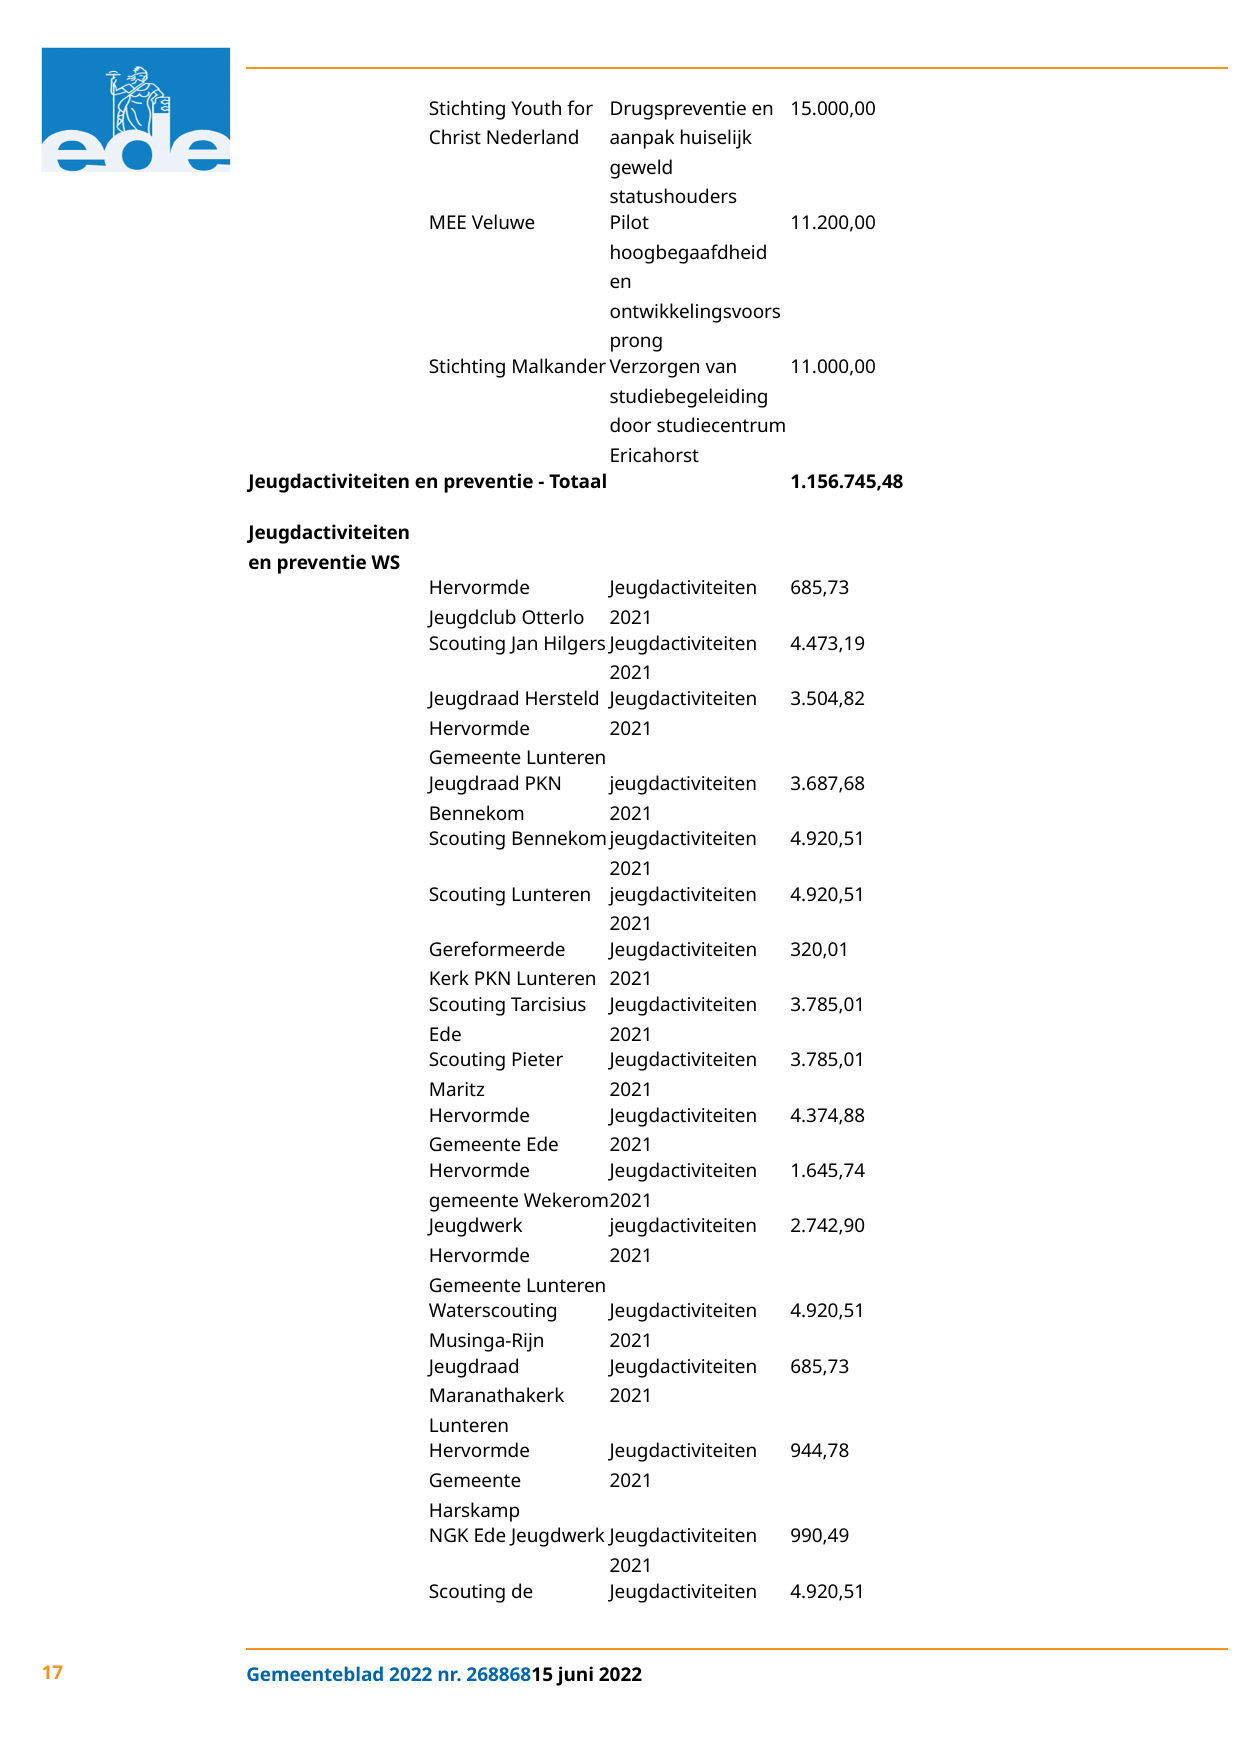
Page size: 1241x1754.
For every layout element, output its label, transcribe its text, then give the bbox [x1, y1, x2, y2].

table_cell Scouting de [429, 1578, 609, 1604]
table_cell [609, 494, 790, 519]
table_cell 944,78 [790, 1438, 971, 1523]
table_cell Jeugdactiviteiten 2021 [609, 1102, 790, 1157]
table_cell 1.156.745,48 [790, 468, 971, 493]
table_cell Jeugdactiviteiten 2021 [609, 936, 790, 991]
table_cell 3.504,82 [790, 685, 971, 770]
table_cell [790, 494, 971, 519]
table_cell jeugdactiviteiten 2021 [609, 881, 790, 936]
table_cell Jeugdactiviteiten en preventie WS [248, 519, 429, 574]
table_cell 11.200,00 [790, 209, 971, 353]
table_cell Jeugdactiviteiten 2021 [609, 1047, 790, 1102]
table_cell 685,73 [790, 1353, 971, 1438]
table_cell Jeugdactiviteiten en preventie - Totaal [248, 468, 790, 493]
table_cell [429, 519, 609, 574]
table_cell Jeugdactiviteiten 2021 [609, 1298, 790, 1353]
table_cell Scouting Pieter Maritz [429, 1047, 609, 1102]
table_cell 4.920,51 [790, 1578, 971, 1604]
table_cell Jeugdactiviteiten 2021 [609, 1438, 790, 1523]
table_cell Jeugdactiviteiten 2021 [609, 991, 790, 1047]
table_cell Stichting Malkander [429, 353, 609, 468]
table_cell Jeugdactiviteiten 2021 [609, 630, 790, 685]
table_cell 11.000,00 [790, 353, 971, 468]
table_cell Waterscouting Musinga-Rijn [429, 1298, 609, 1353]
table_cell 4.920,51 [790, 1298, 971, 1353]
table_cell Jeugdraad PKN Bennekom [429, 770, 609, 825]
table_cell [248, 494, 429, 519]
table_cell Stichting Youth for Christ Nederland [429, 95, 609, 209]
table_cell [790, 519, 971, 574]
table_cell 1.645,74 [790, 1157, 971, 1213]
table_cell jeugdactiviteiten 2021 [609, 1213, 790, 1297]
table_cell MEE Veluwe [429, 209, 609, 353]
table_cell 3.785,01 [790, 991, 971, 1047]
table_cell Hervormde Jeugdclub Otterlo [429, 575, 609, 630]
table_cell [429, 494, 609, 519]
table_cell [248, 95, 429, 468]
table_cell [609, 519, 790, 574]
table_cell Scouting Lunteren [429, 881, 609, 936]
table_cell Jeugdactiviteiten 2021 [609, 1157, 790, 1213]
table_cell Jeugdactiviteiten 2021 [609, 575, 790, 630]
table_cell 4.374,88 [790, 1102, 971, 1157]
table_cell 4.920,51 [790, 825, 971, 881]
table_cell Jeugdraad Maranathakerk Lunteren [429, 1353, 609, 1438]
table_cell Jeugdraad Hersteld Hervormde Gemeente Lunteren [429, 685, 609, 770]
table_cell 3.785,01 [790, 1047, 971, 1102]
table_cell jeugdactiviteiten 2021 [609, 770, 790, 825]
table_cell 15.000,00 [790, 95, 971, 209]
table_cell NGK Ede Jeugdwerk [429, 1523, 609, 1578]
table_cell Verzorgen van studiebegeleiding door studiecentrum Ericahorst [609, 353, 790, 468]
table_cell 4.473,19 [790, 630, 971, 685]
table_cell Scouting Bennekom [429, 825, 609, 881]
table_cell Hervormde Gemeente Harskamp [429, 1438, 609, 1523]
table_cell Jeugdactiviteiten 2021 [609, 1523, 790, 1578]
table_cell Scouting Jan Hilgers [429, 630, 609, 685]
table_cell Gereformeerde Kerk PKN Lunteren [429, 936, 609, 991]
table_cell Scouting Tarcisius Ede [429, 991, 609, 1047]
table_cell 3.687,68 [790, 770, 971, 825]
table_cell 4.920,51 [790, 881, 971, 936]
table_cell Jeugdactiviteiten 2021 [609, 1353, 790, 1438]
picture [41, 47, 231, 172]
table_cell Pilot hoogbegaafdheid en ontwikkelingsvoorsprong [609, 209, 790, 353]
table_cell jeugdactiviteiten 2021 [609, 825, 790, 881]
table_cell Hervormde Gemeente Ede [429, 1102, 609, 1157]
table_cell Jeugdwerk Hervormde Gemeente Lunteren [429, 1213, 609, 1297]
table_cell [248, 575, 429, 1604]
table_cell Jeugdactiviteiten [609, 1578, 790, 1604]
table_cell Drugspreventie en aanpak huiselijk geweld statushouders [609, 95, 790, 209]
table_cell Hervormde gemeente Wekerom [429, 1157, 609, 1213]
table_cell 990,49 [790, 1523, 971, 1578]
table_cell 320,01 [790, 936, 971, 991]
table_cell Jeugdactiviteiten 2021 [609, 685, 790, 770]
table_cell 2.742,90 [790, 1213, 971, 1297]
table_cell 685,73 [790, 575, 971, 630]
